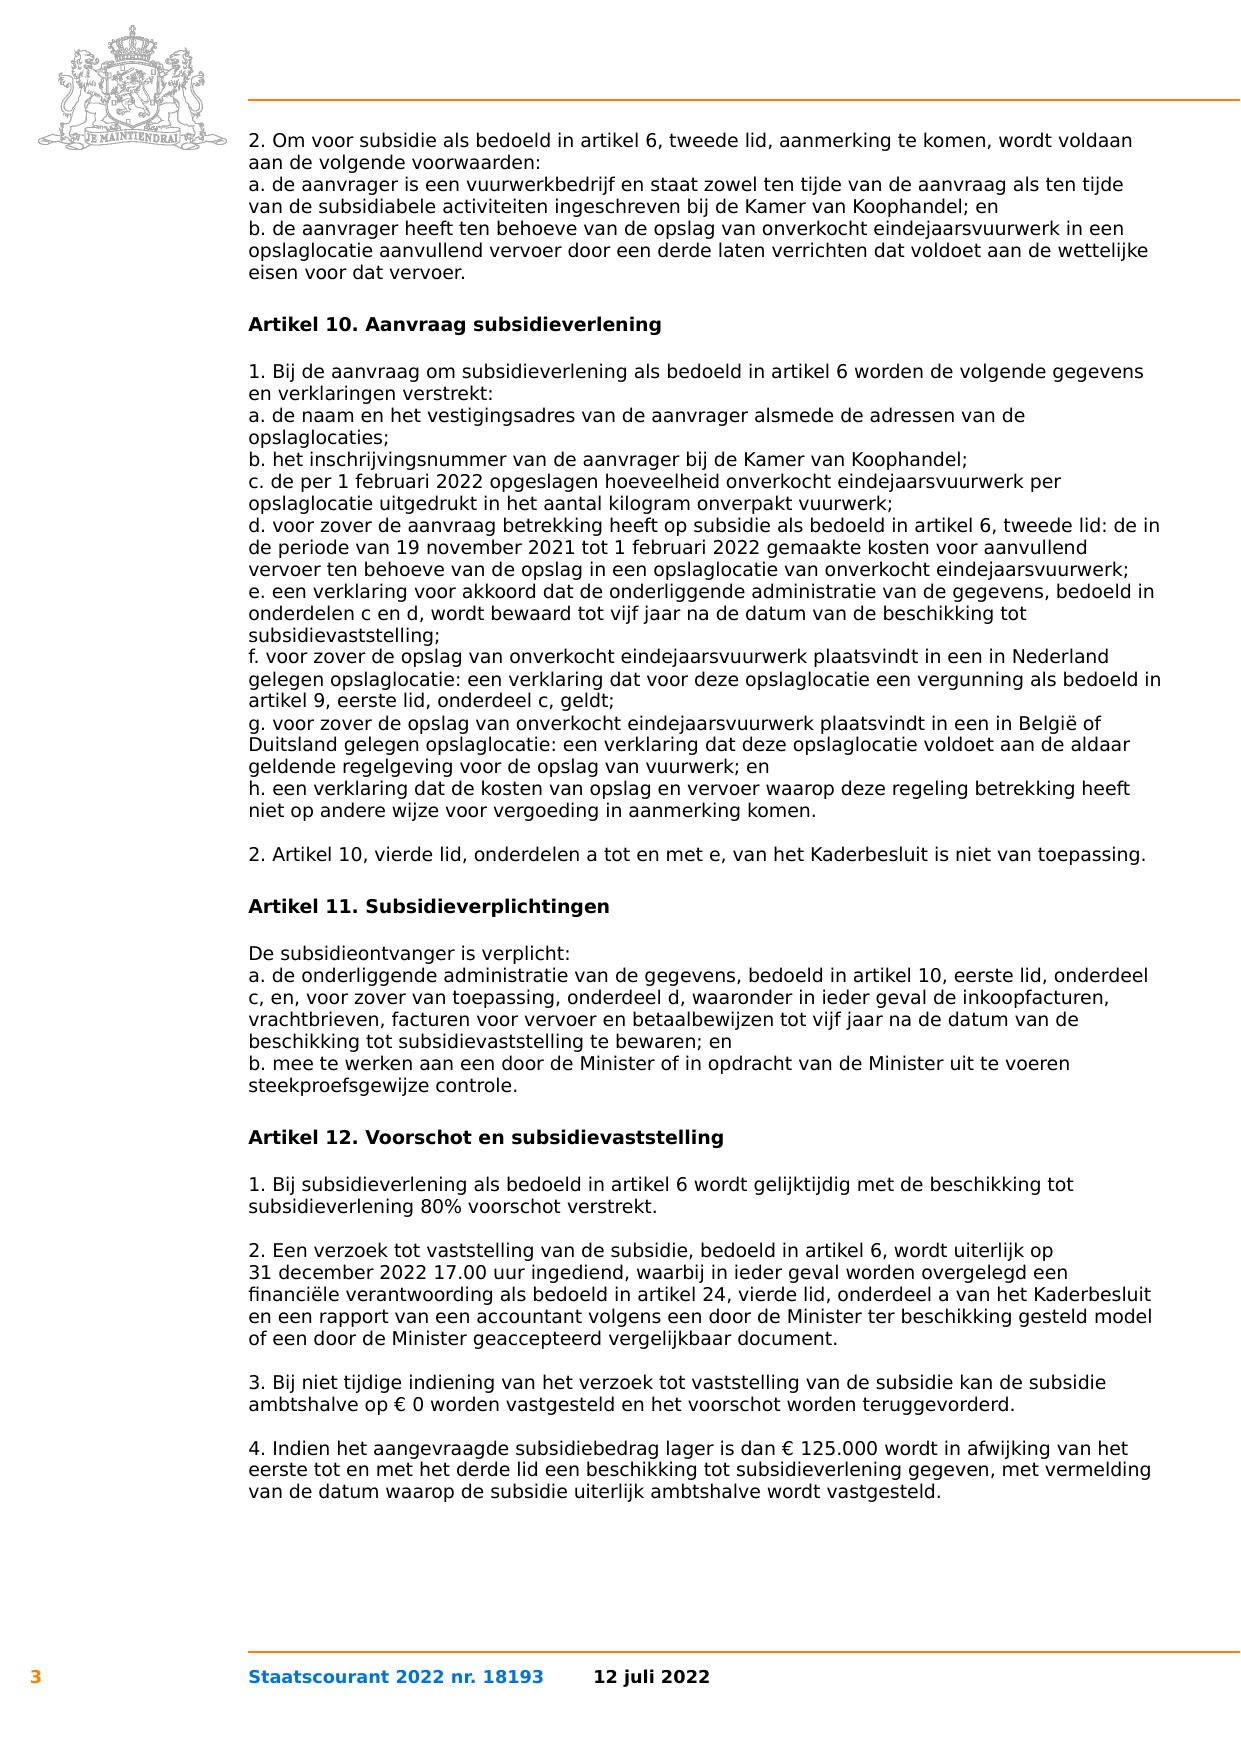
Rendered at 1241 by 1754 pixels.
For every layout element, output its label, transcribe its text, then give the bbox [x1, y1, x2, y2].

text h. een verklaring dat de kosten van opslag en vervoer waarop deze regeling betrekking heeft niet op andere wijze voor vergoeding in aanmerking komen. [248, 778, 1163, 822]
text De subsidieontvanger is verplicht: [248, 943, 1163, 965]
text b. de aanvrager heeft ten behoeve van de opslag van onverkocht eindejaarsvuurwerk in een opslaglocatie aanvullend vervoer door een derde laten verrichten dat voldoet aan de wettelijke eisen voor dat vervoer. [248, 218, 1163, 284]
text 1. Bij de aanvraag om subsidieverlening als bedoeld in artikel 6 worden de volgende gegevens en verklaringen verstrekt: [248, 361, 1163, 405]
text f. voor zover de opslag van onverkocht eindejaarsvuurwerk plaatsvindt in een in Nederland gelegen opslaglocatie: een verklaring dat voor deze opslaglocatie een vergunning als bedoeld in artikel 9, eerste lid, onderdeel c, geldt; [248, 646, 1163, 712]
text g. voor zover de opslag van onverkocht eindejaarsvuurwerk plaatsvindt in een in België of Duitsland gelegen opslaglocatie: een verklaring dat deze opslaglocatie voldoet aan de aldaar geldende regelgeving voor de opslag van vuurwerk; en [248, 712, 1163, 778]
text 1. Bij subsidieverlening als bedoeld in artikel 6 wordt gelijktijdig met de beschikking tot subsidieverlening 80% voorschot verstrekt. [248, 1174, 1163, 1218]
text a. de naam en het vestigingsadres van de aanvrager alsmede de adressen van de opslaglocaties; [248, 405, 1163, 449]
text e. een verklaring voor akkoord dat de onderliggende administratie van de gegevens, bedoeld in onderdelen c en d, wordt bewaard tot vijf jaar na de datum van de beschikking tot subsidievaststelling; [248, 581, 1163, 646]
text b. mee te werken aan een door de Minister of in opdracht van de Minister uit te voeren steekproefsgewijze controle. [248, 1053, 1163, 1097]
text d. voor zover de aanvraag betrekking heeft op subsidie als bedoeld in artikel 6, tweede lid: de in de periode van 19 november 2021 tot 1 februari 2022 gemaakte kosten voor aanvullend vervoer ten behoeve van de opslag in een opslaglocatie van onverkocht eindejaarsvuurwerk; [248, 514, 1163, 581]
text a. de aanvrager is een vuurwerkbedrijf en staat zowel ten tijde van de aanvraag als ten tijde van de subsidiabele activiteiten ingeschreven bij de Kamer van Koophandel; en [248, 174, 1163, 218]
subtitle Artikel 10. Aanvraag subsidieverlening [248, 314, 1163, 336]
subtitle Artikel 11. Subsidieverplichtingen [248, 896, 1163, 918]
subtitle Artikel 12. Voorschot en subsidievaststelling [248, 1127, 1163, 1149]
text 2. Om voor subsidie als bedoeld in artikel 6, tweede lid, aanmerking te komen, wordt voldaan aan de volgende voorwaarden: [248, 130, 1163, 174]
text 2. Artikel 10, vierde lid, onderdelen a tot en met e, van het Kaderbesluit is niet van toepassing. [248, 844, 1163, 866]
picture [38, 25, 227, 150]
text 2. Een verzoek tot vaststelling van de subsidie, bedoeld in artikel 6, wordt uiterlijk op 31 december 2022 17.00 uur ingediend, waarbij in ieder geval worden overgelegd een financiële verantwoording als bedoeld in artikel 24, vierde lid, onderdeel a van het Kaderbesluit en een rapport van een accountant volgens een door de Minister ter beschikking gesteld model of een door de Minister geaccepteerd vergelijkbaar document. [248, 1240, 1163, 1350]
text 4. Indien het aangevraagde subsidiebedrag lager is dan € 125.000 wordt in afwijking van het eerste tot en met het derde lid een beschikking tot subsidieverlening gegeven, met vermelding van de datum waarop de subsidie uiterlijk ambtshalve wordt vastgesteld. [248, 1437, 1163, 1503]
text c. de per 1 februari 2022 opgeslagen hoeveelheid onverkocht eindejaarsvuurwerk per opslaglocatie uitgedrukt in het aantal kilogram onverpakt vuurwerk; [248, 471, 1163, 514]
text b. het inschrijvingsnummer van de aanvrager bij de Kamer van Koophandel; [248, 449, 1163, 471]
text a. de onderliggende administratie van de gegevens, bedoeld in artikel 10, eerste lid, onderdeel c, en, voor zover van toepassing, onderdeel d, waaronder in ieder geval de inkoopfacturen, vrachtbrieven, facturen voor vervoer en betaalbewijzen tot vijf jaar na de datum van de beschikking tot subsidievaststelling te bewaren; en [248, 965, 1163, 1053]
text 3. Bij niet tijdige indiening van het verzoek tot vaststelling van de subsidie kan de subsidie ambtshalve op € 0 worden vastgesteld en het voorschot worden teruggevorderd. [248, 1372, 1163, 1416]
